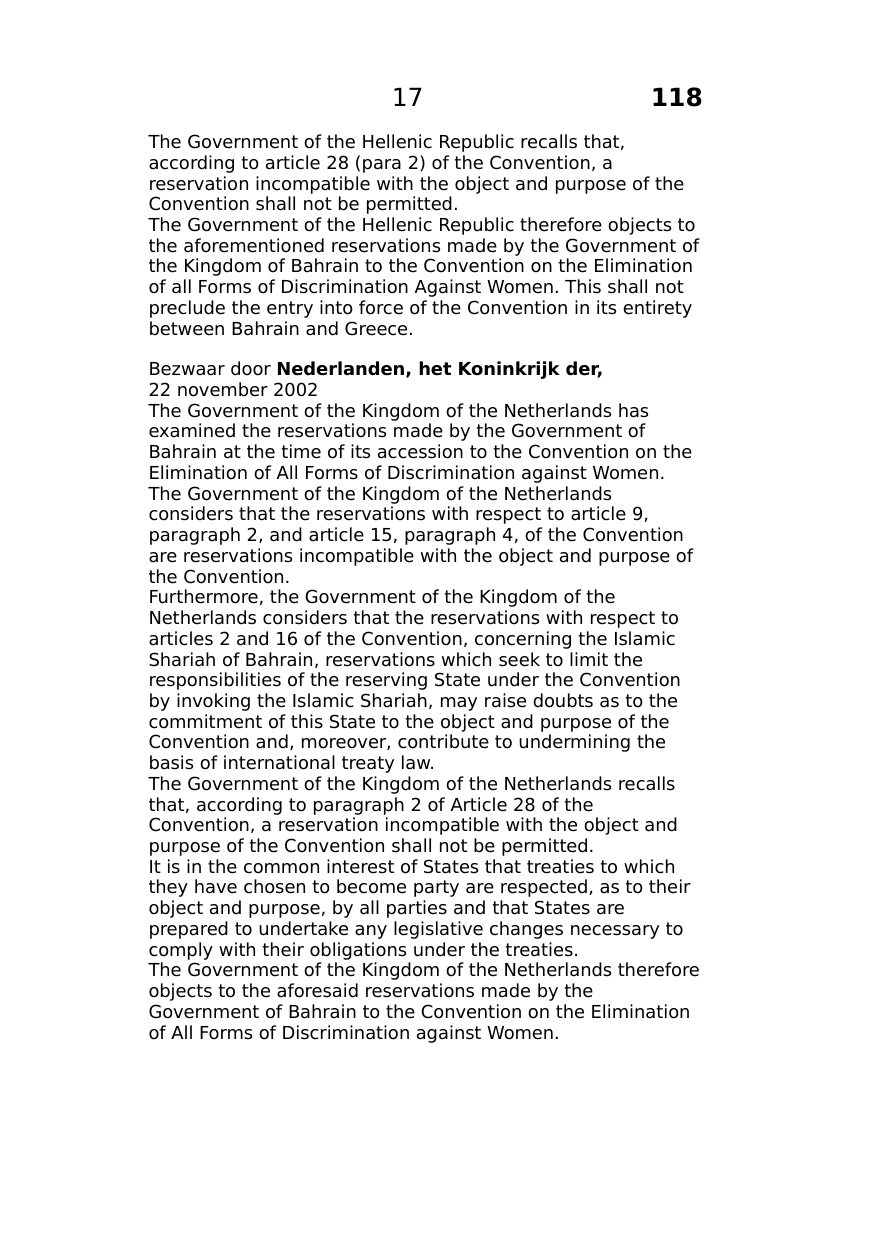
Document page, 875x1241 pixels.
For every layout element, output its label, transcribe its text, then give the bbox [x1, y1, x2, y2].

text It is in the common interest of States that treaties to which they have chosen to become party are respected, as to their object and purpose, by all parties and that States are prepared to undertake any legislative changes necessary to comply with their obligations under the treaties. [148, 857, 703, 960]
text Furthermore, the Government of the Kingdom of the Netherlands considers that the reservations with respect to articles 2 and 16 of the Convention, concerning the Islamic Shariah of Bahrain, reservations which seek to limit the responsibilities of the reserving State under the Convention by invoking the Islamic Shariah, may raise doubts as to the commitment of this State to the object and purpose of the Convention and, moreover, contribute to undermining the basis of international treaty law. [148, 587, 703, 774]
text The Government of the Kingdom of the Netherlands has examined the reservations made by the Government of Bahrain at the time of its accession to the Convention on the Elimination of All Forms of Discrimination against Women. [148, 401, 703, 483]
text The Government of the Kingdom of the Netherlands considers that the reservations with respect to article 9, paragraph 2, and article 15, paragraph 4, of the Convention are reservations incompatible with the object and purpose of the Convention. [148, 483, 703, 587]
text The Government of the Hellenic Republic therefore objects to the aforementioned reservations made by the Government of the Kingdom of Bahrain to the Convention on the Elimination of all Forms of Discrimination Against Women. This shall not preclude the entry into force of the Convention in its entirety between Bahrain and Greece. [148, 215, 703, 339]
text The Government of the Kingdom of the Netherlands recalls that, according to paragraph 2 of Article 28 of the Convention, a reservation incompatible with the object and purpose of the Convention shall not be permitted. [148, 774, 703, 857]
text Bezwaar door Nederlanden, het Koninkrijk der, 22 november 2002 [148, 359, 703, 401]
text The Government of the Hellenic Republic recalls that, according to article 28 (para 2) of the Convention, a reservation incompatible with the object and purpose of the Convention shall not be permitted. [148, 132, 703, 215]
text The Government of the Kingdom of the Netherlands therefore objects to the aforesaid reservations made by the Government of Bahrain to the Convention on the Elimination of All Forms of Discrimination against Women. [148, 960, 703, 1043]
